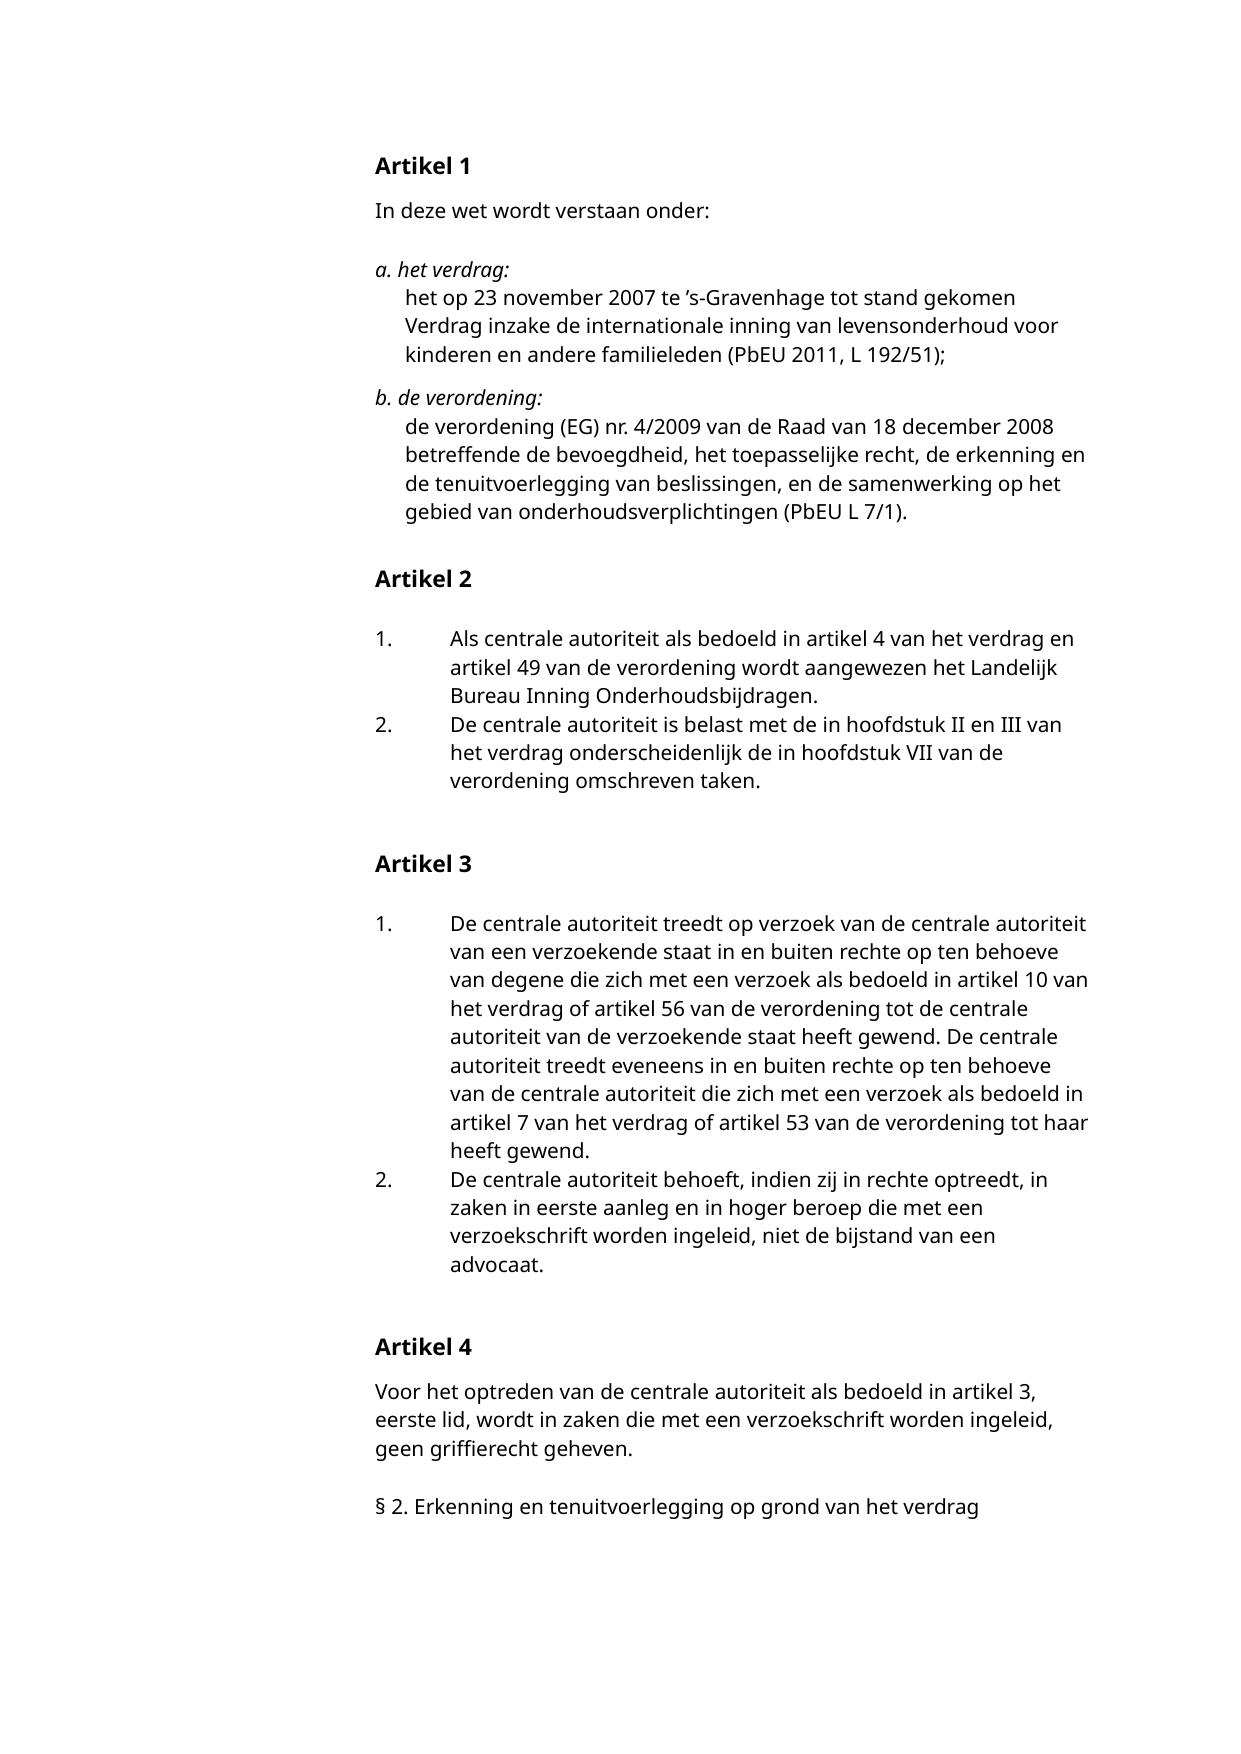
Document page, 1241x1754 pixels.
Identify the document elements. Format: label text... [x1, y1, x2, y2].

text de verordening (EG) nr. 4/2009 van de Raad van 18 december 2008 betreffende de bevoegdheid, het toepasselijke recht, de erkenning en de tenuitvoerlegging van beslissingen, en de samenwerking op het gebied van onderhoudsverplichtingen (PbEU L 7/1). [405, 412, 1090, 526]
subtitle Artikel 2 [375, 563, 1090, 594]
text Voor het optreden van de centrale autoriteit als bedoeld in artikel 3, eerste lid, wordt in zaken die met een verzoekschrift worden ingeleid, geen griffierecht geheven. [375, 1377, 1090, 1462]
text In deze wet wordt verstaan onder: [375, 196, 1090, 225]
subtitle Artikel 3 [375, 847, 1090, 879]
subtitle Artikel 4 [375, 1331, 1090, 1362]
list De centrale autoriteit is belast met de in hoofdstuk II en III van het verdrag onderscheidenlijk de in hoofdstuk VII van de verordening omschreven taken. [375, 710, 1090, 795]
text b. de verordening: [375, 383, 1090, 412]
list De centrale autoriteit behoeft, indien zij in rechte optreedt, in zaken in eerste aanleg en in hoger beroep die met een verzoekschrift worden ingeleid, niet de bijstand van een advocaat. [375, 1165, 1090, 1278]
subtitle § 2. Erkenning en tenuitvoerlegging op grond van het verdrag [375, 1492, 1090, 1521]
list Als centrale autoriteit als bedoeld in artikel 4 van het verdrag en artikel 49 van de verordening wordt aangewezen het Landelijk Bureau Inning Onderhoudsbijdragen. [375, 624, 1090, 710]
list De centrale autoriteit treedt op verzoek van de centrale autoriteit van een verzoekende staat in en buiten rechte op ten behoeve van degene die zich met een verzoek als bedoeld in artikel 10 van het verdrag of artikel 56 van de verordening tot de centrale autoriteit van de verzoekende staat heeft gewend. De centrale autoriteit treedt eveneens in en buiten rechte op ten behoeve van de centrale autoriteit die zich met een verzoek als bedoeld in artikel 7 van het verdrag of artikel 53 van de verordening tot haar heeft gewend. [375, 909, 1090, 1165]
text het op 23 november 2007 te ’s-Gravenhage tot stand gekomen Verdrag inzake de internationale inning van levensonderhoud voor kinderen en andere familieleden (PbEU 2011, L 192/51); [405, 283, 1090, 368]
subtitle Artikel 1 [375, 150, 1090, 181]
text a. het verdrag: [375, 255, 1090, 283]
